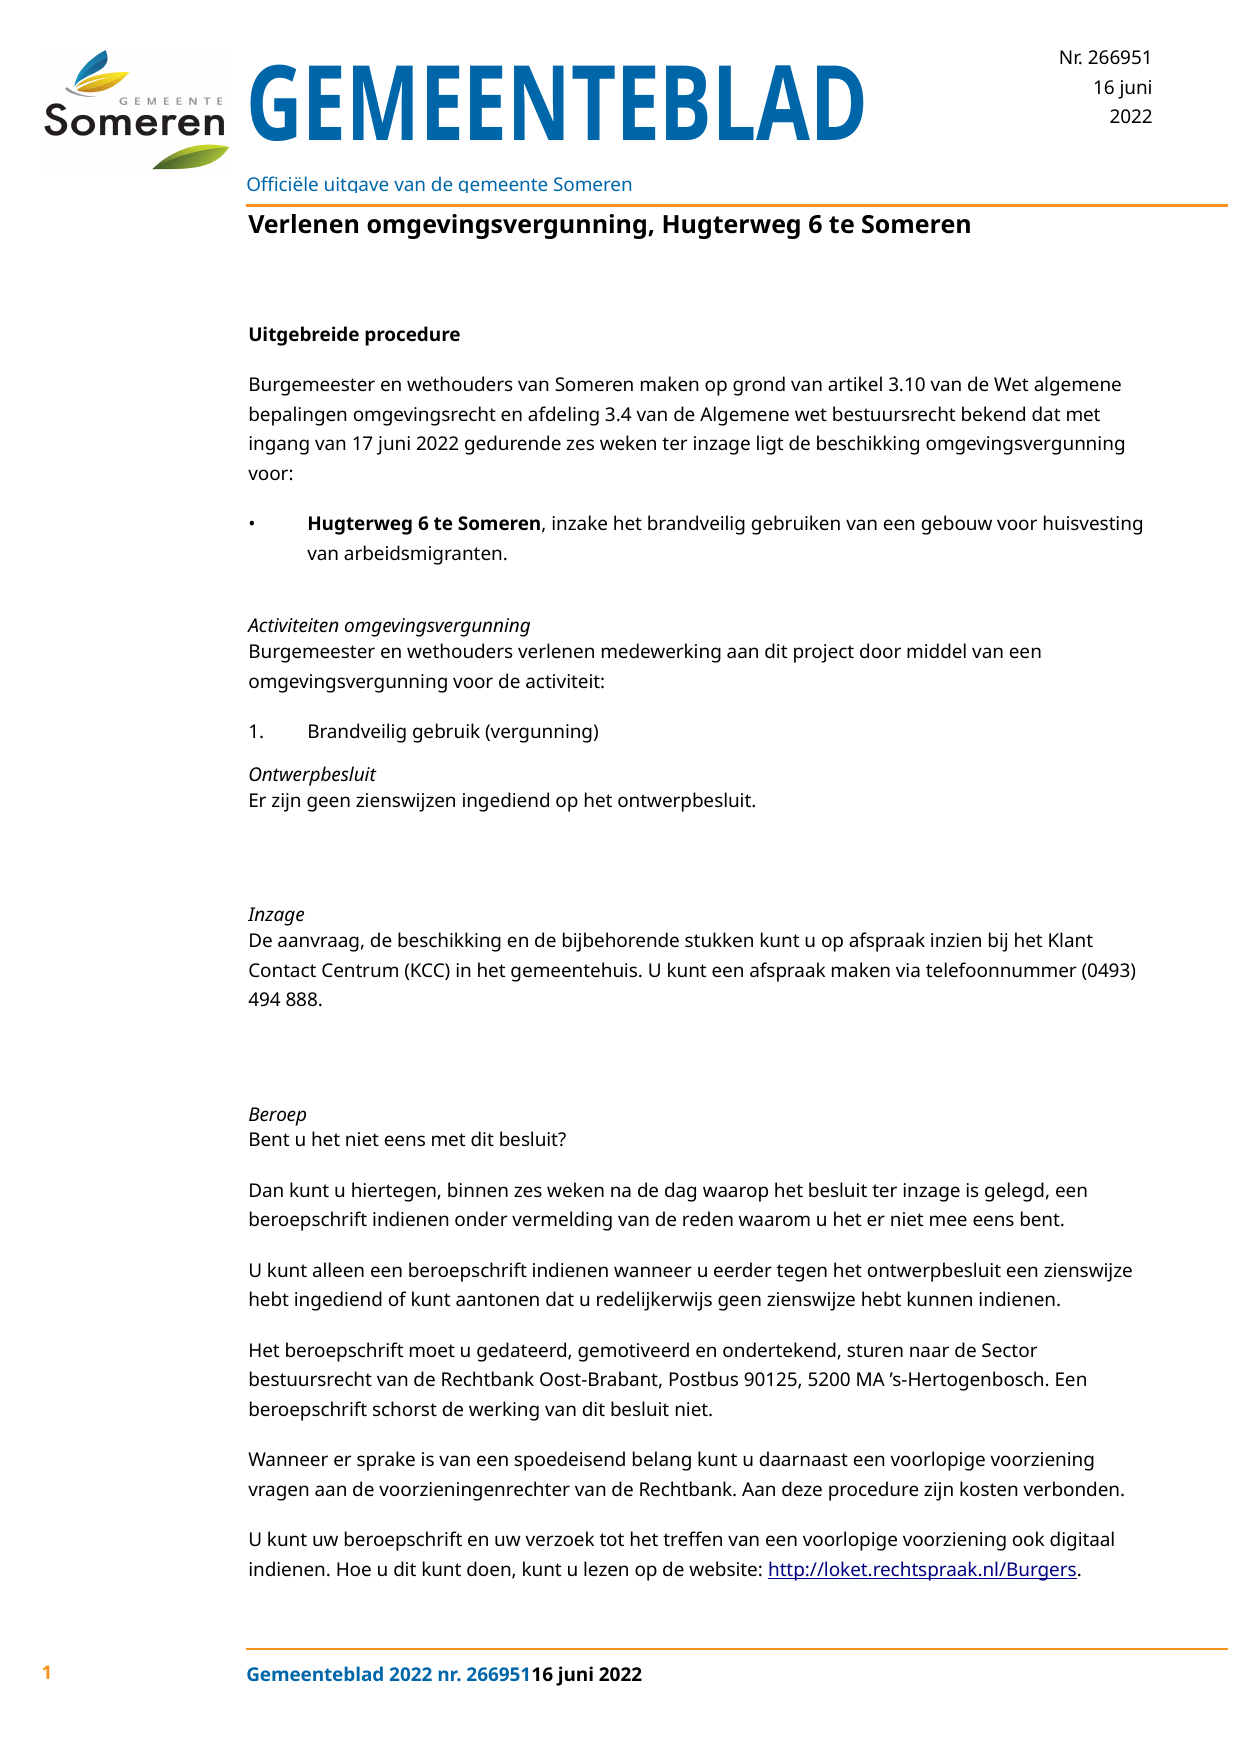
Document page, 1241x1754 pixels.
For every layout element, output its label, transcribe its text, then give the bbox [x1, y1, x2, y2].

text Beroep [248, 1101, 1152, 1127]
text U kunt uw beroepschrift en uw verzoek tot het treffen van een voorlopige voorziening ook digitaal indienen. Hoe u dit kunt doen, kunt u lezen op de website: http://loket.rechtspraak.nl/Burgers. [248, 1527, 1152, 1582]
text Activiteiten omgevingsvergunning [248, 613, 1152, 638]
text Burgemeester en wethouders van Someren maken op grond van artikel 3.10 van de Wet algemene bepalingen omgevingsrecht en afdeling 3.4 van de Algemene wet bestuursrecht bekend dat met ingang van 17 juni 2022 gedurende zes weken ter inzage ligt de beschikking omgevingsvergunning voor: [248, 371, 1152, 486]
text Wanneer er sprake is van een spoedeisend belang kunt u daarnaast een voorlopige voorziening vragen aan de voorzieningenrechter van de Rechtbank. Aan deze procedure zijn kosten verbonden. [248, 1447, 1152, 1502]
text Verlenen omgevingsvergunning, Hugterweg 6 te Someren [248, 207, 1152, 241]
text Inzage [248, 902, 1152, 927]
text Dan kunt u hiertegen, binnen zes weken na de dag waarop het besluit ter inzage is gelegd, een beroepschrift indienen onder vermelding van de reden waarom u het er niet mee eens bent. [248, 1177, 1152, 1232]
text Burgemeester en wethouders verlenen medewerking aan dit project door middel van een omgevingsvergunning voor de activiteit: [248, 638, 1152, 694]
text De aanvraag, de beschikking en de bijbehorende stukken kunt u op afspraak inzien bij het Klant Contact Centrum (KCC) in het gemeentehuis. U kunt een afspraak maken via telefoonnummer (0493) 494 888. [248, 927, 1152, 1012]
text Er zijn geen zienswijzen ingediend op het ontwerpbesluit. [248, 787, 1152, 813]
list Brandveilig gebruik (vergunning) [248, 718, 1152, 744]
text Ontwerpbesluit [248, 761, 1152, 787]
text U kunt alleen een beroepschrift indienen wanneer u eerder tegen het ontwerpbesluit een zienswijze hebt ingediend of kunt aantonen dat u redelijkerwijs geen zienswijze hebt kunnen indienen. [248, 1257, 1152, 1312]
text Het beroepschrift moet u gedateerd, gemotiveerd en ondertekend, sturen naar de Sector bestuursrecht van de Rechtbank Oost-Brabant, Postbus 90125, 5200 MA ’s-Hertogenbosch. Een beroepschrift schorst de werking van dit besluit niet. [248, 1337, 1152, 1422]
picture [41, 47, 231, 172]
text Uitgebreide procedure [248, 321, 1152, 346]
text Bent u het niet eens met dit besluit? [248, 1127, 1152, 1152]
list Hugterweg 6 te Someren, inzake het brandveilig gebruiken van een gebouw voor huisvesting van arbeidsmigranten. [248, 510, 1152, 566]
